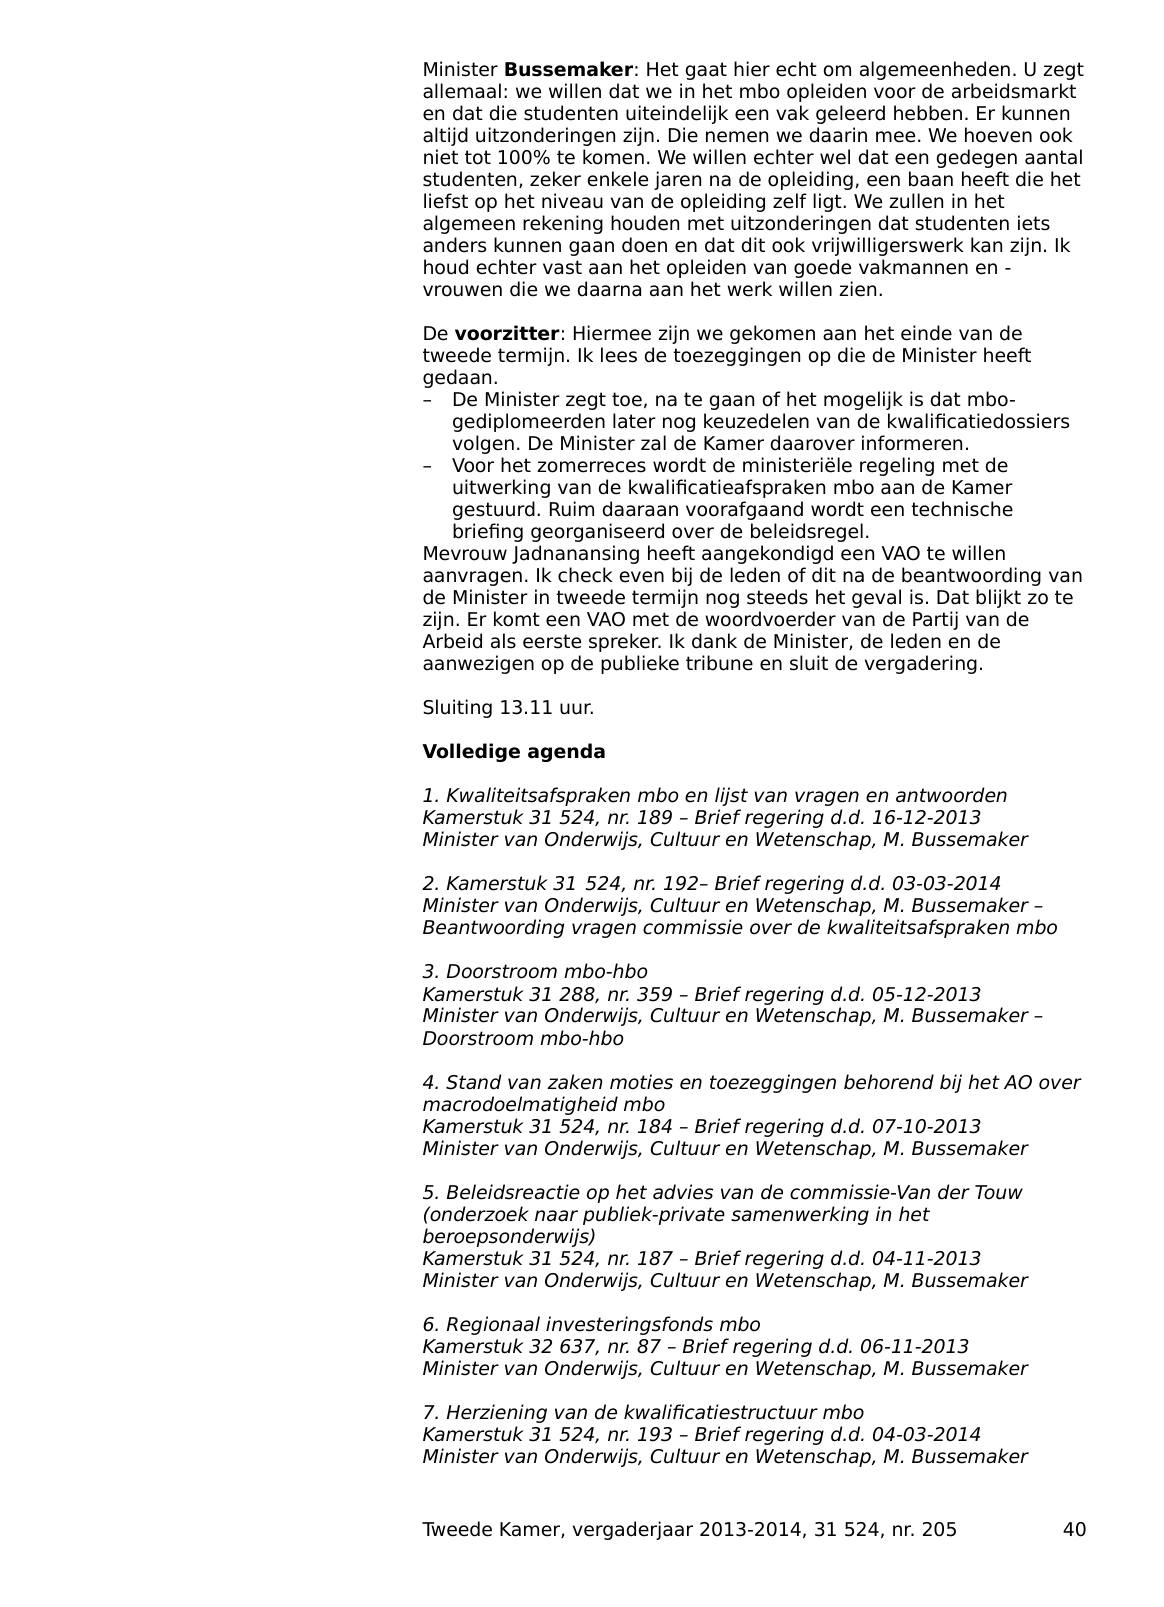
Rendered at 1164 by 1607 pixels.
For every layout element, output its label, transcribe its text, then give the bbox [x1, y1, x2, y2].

text 3. Doorstroom mbo-hbo [422, 961, 1087, 983]
text Kamerstuk 31 524, nr. 193 – Brief regering d.d. 04-03-2014 [422, 1424, 1087, 1446]
text Kamerstuk 31 524, nr. 187 – Brief regering d.d. 04-11-2013 [422, 1248, 1087, 1269]
text Minister van Onderwijs, Cultuur en Wetenschap, M. Bussemaker [422, 1137, 1087, 1159]
subtitle Volledige agenda [422, 741, 1087, 763]
text Minister van Onderwijs, Cultuur en Wetenschap, M. Bussemaker [422, 1269, 1087, 1292]
text 6. Regionaal investeringsfonds mbo [422, 1314, 1087, 1336]
text Mevrouw Jadnanansing heeft aangekondigd een VAO te willen aanvragen. Ik check even bij de leden of dit na de beantwoording van de Minister in tweede termijn nog steeds het geval is. Dat blijkt zo te zijn. Er komt een VAO met de woordvoerder van de Partij van de Arbeid als eerste spreker. Ik dank de Minister, de leden en de aanwezigen op de publieke tribune en sluit de vergadering. [422, 543, 1087, 675]
text 1. Kwaliteitsafspraken mbo en lijst van vragen en antwoorden [422, 785, 1087, 807]
text Sluiting 13.11 uur. [422, 697, 1087, 719]
text 4. Stand van zaken moties en toezeggingen behorend bij het AO over macrodoelmatigheid mbo [422, 1072, 1087, 1116]
text 2. Kamerstuk 31 524, nr. 192– Brief regering d.d. 03-03-2014 [422, 873, 1087, 895]
text Minister van Onderwijs, Cultuur en Wetenschap, M. Bussemaker [422, 829, 1087, 851]
text Minister van Onderwijs, Cultuur en Wetenschap, M. Bussemaker – Beantwoording vragen commissie over de kwaliteitsafspraken mbo [422, 895, 1087, 939]
text Minister van Onderwijs, Cultuur en Wetenschap, M. Bussemaker [422, 1358, 1087, 1380]
text – Voor het zomerreces wordt de ministeriële regeling met de uitwerking van de kwalificatieafspraken mbo aan de Kamer gestuurd. Ruim daaraan voorafgaand wordt een technische briefing georganiseerd over de beleidsregel. [422, 455, 1087, 543]
text – De Minister zegt toe, na te gaan of het mogelijk is dat mbo-gediplomeerden later nog keuzedelen van de kwalificatiedossiers volgen. De Minister zal de Kamer daarover informeren. [422, 389, 1087, 455]
text Minister van Onderwijs, Cultuur en Wetenschap, M. Bussemaker [422, 1446, 1087, 1468]
text De voorzitter: Hiermee zijn we gekomen aan het einde van de tweede termijn. Ik lees de toezeggingen op die de Minister heeft gedaan. [422, 323, 1087, 389]
text Kamerstuk 31 524, nr. 184 – Brief regering d.d. 07-10-2013 [422, 1116, 1087, 1137]
text Minister van Onderwijs, Cultuur en Wetenschap, M. Bussemaker – Doorstroom mbo-hbo [422, 1005, 1087, 1049]
text Kamerstuk 32 637, nr. 87 – Brief regering d.d. 06-11-2013 [422, 1336, 1087, 1358]
text 7. Herziening van de kwalificatiestructuur mbo [422, 1402, 1087, 1424]
text Kamerstuk 31 524, nr. 189 – Brief regering d.d. 16-12-2013 [422, 807, 1087, 829]
text 5. Beleidsreactie op het advies van de commissie-Van der Touw (onderzoek naar publiek-private samenwerking in het beroepsonderwijs) [422, 1182, 1087, 1248]
text Minister Bussemaker: Het gaat hier echt om algemeenheden. U zegt allemaal: we willen dat we in het mbo opleiden voor de arbeidsmarkt en dat die studenten uiteindelijk een vak geleerd hebben. Er kunnen altijd uitzonderingen zijn. Die nemen we daarin mee. We hoeven ook niet tot 100% te komen. We willen echter wel dat een gedegen aantal studenten, zeker enkele jaren na de opleiding, een baan heeft die het liefst op het niveau van de opleiding zelf ligt. We zullen in het algemeen rekening houden met uitzonderingen dat studenten iets anders kunnen gaan doen en dat dit ook vrijwilligerswerk kan zijn. Ik houd echter vast aan het opleiden van goede vakmannen en -vrouwen die we daarna aan het werk willen zien. [422, 59, 1087, 301]
text Kamerstuk 31 288, nr. 359 – Brief regering d.d. 05-12-2013 [422, 983, 1087, 1005]
